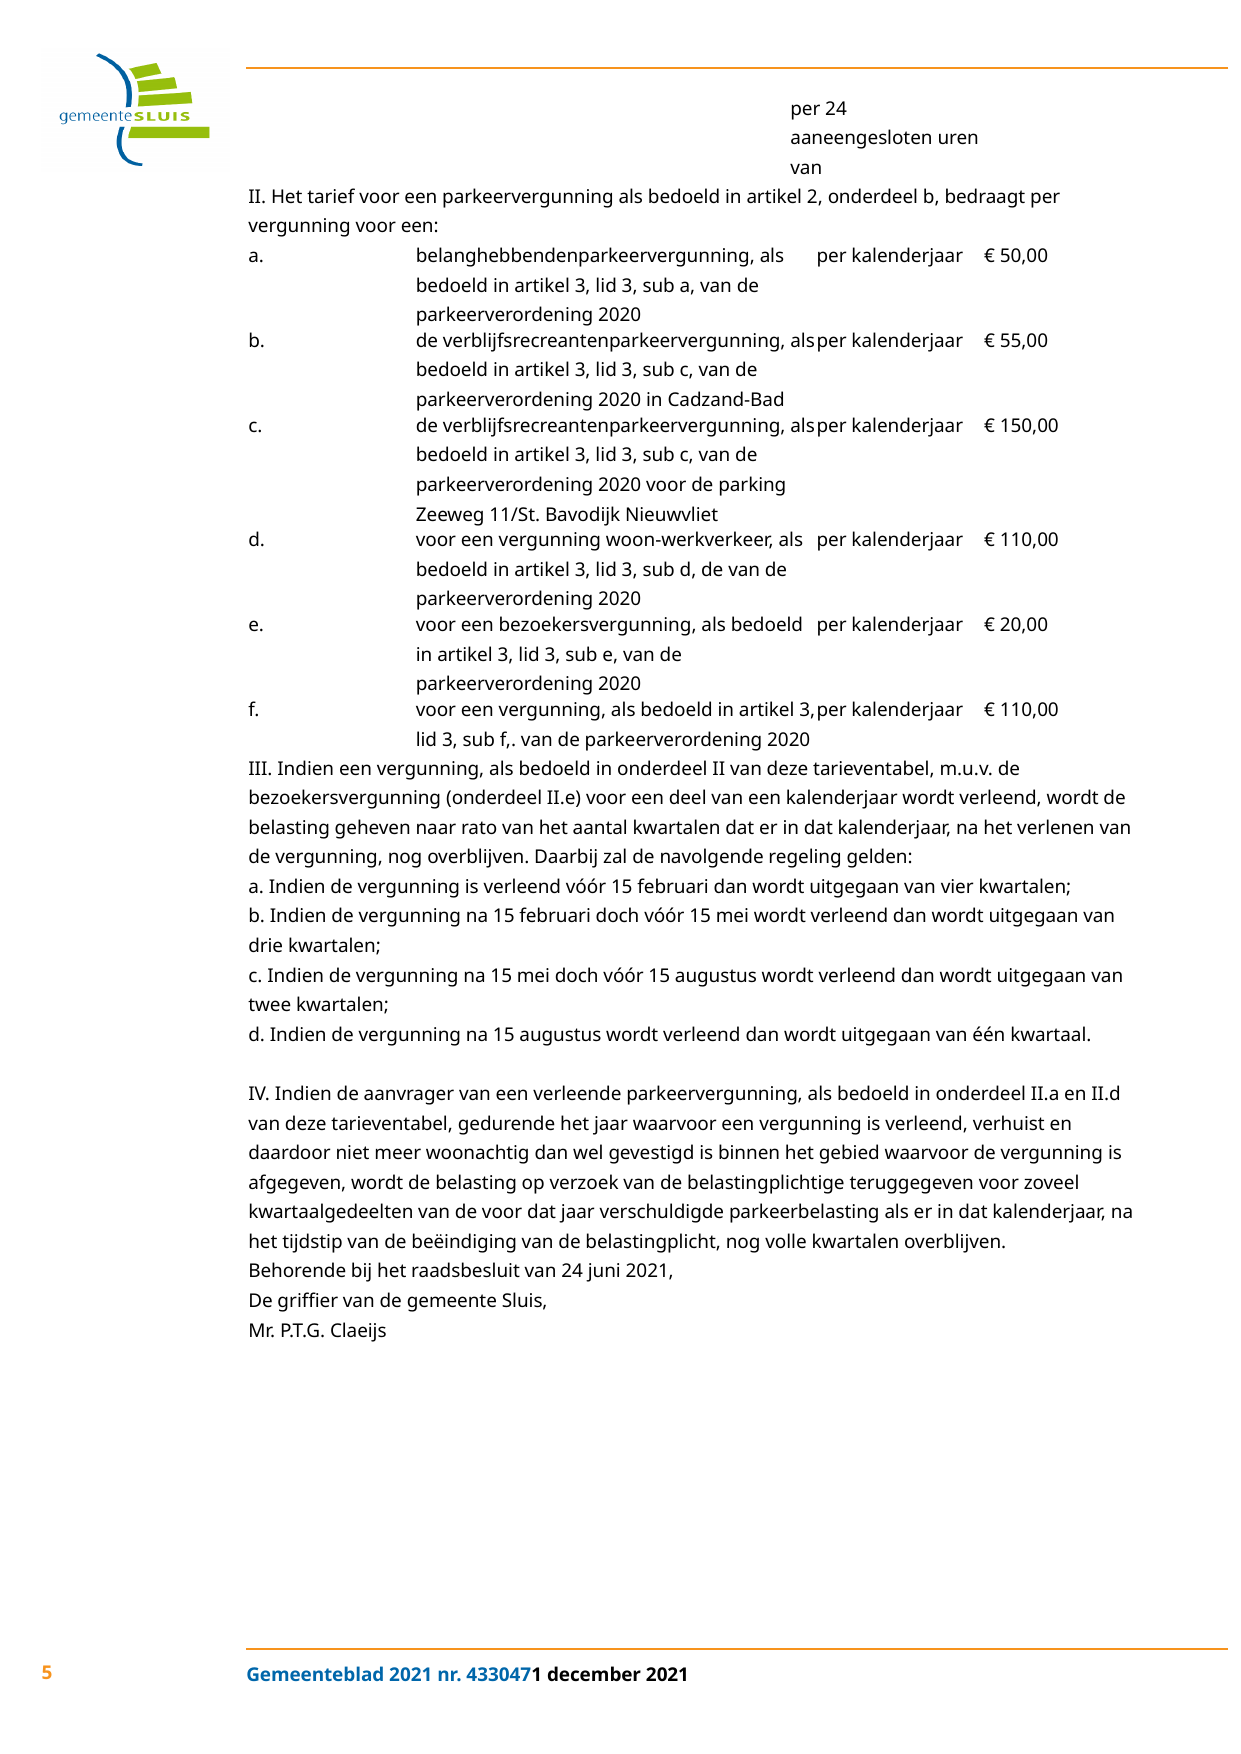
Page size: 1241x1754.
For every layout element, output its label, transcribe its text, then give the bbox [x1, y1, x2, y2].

text a. Indien de vergunning is verleend vóór 15 februari dan wordt uitgegaan van vier kwartalen; [248, 873, 1152, 899]
table_cell per kalenderjaar [816, 611, 984, 696]
table_cell [985, 95, 1152, 180]
table_cell € 110,00 [984, 526, 1152, 611]
table_header € 50,00 [984, 242, 1152, 327]
table_header per kalenderjaar [816, 242, 984, 327]
text b. Indien de vergunning na 15 februari doch vóór 15 mei wordt verleend dan wordt uitgegaan van drie kwartalen; [248, 903, 1152, 958]
table_cell voor een vergunning woon-werkverkeer, als bedoeld in artikel 3, lid 3, sub d, de van de parkeerverordening 2020 [416, 526, 816, 611]
text Behorende bij het raadsbesluit van 24 juni 2021, [248, 1258, 1152, 1283]
table_cell per kalenderjaar [816, 412, 984, 526]
text Mr. P.T.G. Claeijs [248, 1317, 1152, 1343]
table_cell voor een bezoekersvergunning, als bedoeld in artikel 3, lid 3, sub e, van de parkeerverordening 2020 [416, 611, 816, 696]
text IV. Indien de aanvrager van een verleende parkeervergunning, als bedoeld in onderdeel II.a en II.d van deze tarieventabel, gedurende het jaar waarvoor een vergunning is verleend, verhuist en daardoor niet meer woonachtig dan wel gevestigd is binnen het gebied waarvoor de vergunning is afgegeven, wordt de belasting op verzoek van de belastingplichtige teruggegeven voor zoveel kwartaalgedeelten van de voor dat jaar verschuldigde parkeerbelasting als er in dat kalenderjaar, na het tijdstip van de beëindiging van de belastingplicht, nog volle kwartalen overblijven. [248, 1080, 1152, 1254]
table_cell € 55,00 [984, 327, 1152, 412]
text III. Indien een vergunning, als bedoeld in onderdeel II van deze tarieventabel, m.u.v. de bezoekersvergunning (onderdeel II.e) voor een deel van een kalenderjaar wordt verleend, wordt de belasting geheven naar rato van het aantal kwartalen dat er in dat kalenderjaar, na het verlenen van de vergunning, nog overblijven. Daarbij zal de navolgende regeling gelden: [248, 755, 1152, 869]
table_cell e. [248, 611, 416, 696]
picture [41, 47, 231, 172]
table_cell [248, 95, 414, 180]
table_cell € 20,00 [984, 611, 1152, 696]
table_cell f. [248, 696, 416, 752]
table_cell d. [248, 526, 416, 611]
table_header a. [248, 242, 416, 327]
table_cell € 110,00 [984, 696, 1152, 752]
text d. Indien de vergunning na 15 augustus wordt verleend dan wordt uitgegaan van één kwartaal. [248, 1021, 1152, 1047]
text De griffier van de gemeente Sluis, [248, 1287, 1152, 1313]
table_cell per 24 aaneengesloten uren van [790, 95, 985, 180]
table_cell voor een vergunning, als bedoeld in artikel 3, lid 3, sub f,. van de parkeerverordening 2020 [416, 696, 816, 752]
text c. Indien de vergunning na 15 mei doch vóór 15 augustus wordt verleend dan wordt uitgegaan van twee kwartalen; [248, 962, 1152, 1017]
table_cell per kalenderjaar [816, 526, 984, 611]
text II. Het tarief voor een parkeervergunning als bedoeld in artikel 2, onderdeel b, bedraagt per vergunning voor een: [248, 183, 1152, 238]
table_cell de verblijfsrecreantenparkeervergunning, als bedoeld in artikel 3, lid 3, sub c, van de parkeerverordening 2020 voor de parking Zeeweg 11/St. Bavodijk Nieuwvliet [416, 412, 816, 526]
table_cell per kalenderjaar [816, 696, 984, 752]
table_cell b. [248, 327, 416, 412]
table_header belanghebbendenparkeervergunning, als bedoeld in artikel 3, lid 3, sub a, van de parkeerverordening 2020 [416, 242, 816, 327]
table_cell de verblijfsrecreantenparkeervergunning, als bedoeld in artikel 3, lid 3, sub c, van de parkeerverordening 2020 in Cadzand-Bad [416, 327, 816, 412]
table_cell € 150,00 [984, 412, 1152, 526]
table_cell c. [248, 412, 416, 526]
table_cell [414, 95, 790, 180]
table_cell per kalenderjaar [816, 327, 984, 412]
